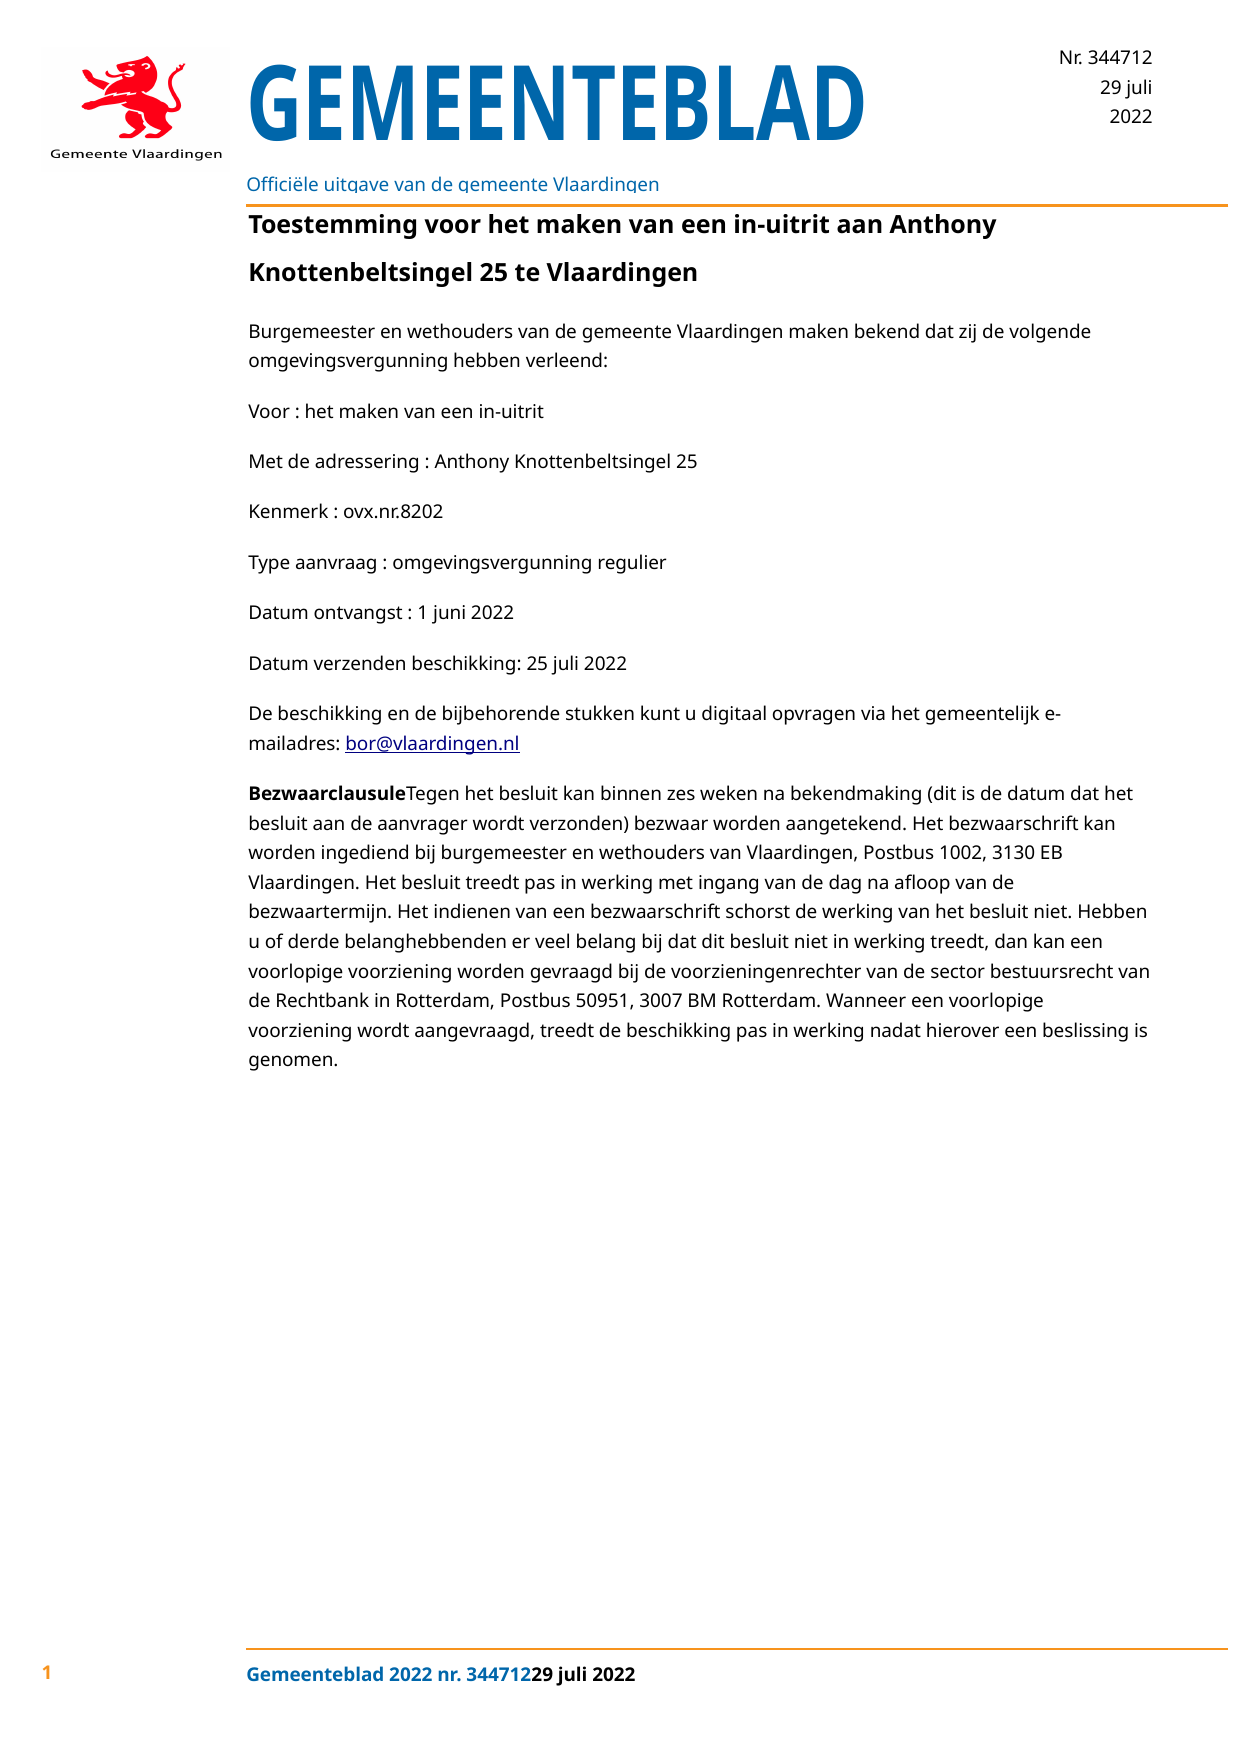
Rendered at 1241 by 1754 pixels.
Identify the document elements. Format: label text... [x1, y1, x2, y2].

text De beschikking en de bijbehorende stukken kunt u digitaal opvragen via het gemeentelijk e-mailadres: bor@vlaardingen.nl [248, 700, 1152, 756]
text Voor : het maken van een in-uitrit [248, 398, 1152, 424]
text Datum ontvangst : 1 juni 2022 [248, 599, 1152, 625]
text Type aanvraag : omgevingsvergunning regulier [248, 549, 1152, 575]
text Toestemming voor het maken van een in-uitrit aan Anthony Knottenbeltsingel 25 te Vlaardingen [248, 207, 1152, 288]
text Datum verzenden beschikking: 25 juli 2022 [248, 650, 1152, 676]
text Kenmerk : ovx.nr.8202 [248, 499, 1152, 524]
text Burgemeester en wethouders van de gemeente Vlaardingen maken bekend dat zij de volgende omgevingsvergunning hebben verleend: [248, 318, 1152, 373]
text BezwaarclausuleTegen het besluit kan binnen zes weken na bekendmaking (dit is de datum dat het besluit aan de aanvrager wordt verzonden) bezwaar worden aangetekend. Het bezwaarschrift kan worden ingediend bij burgemeester en wethouders van Vlaardingen, Postbus 1002, 3130 EB Vlaardingen. Het besluit treedt pas in werking met ingang van de dag na afloop van de bezwaartermijn. Het indienen van een bezwaarschrift schorst de werking van het besluit niet. Hebben u of derde belanghebbenden er veel belang bij dat dit besluit niet in werking treedt, dan kan een voorlopige voorziening worden gevraagd bij de voorzieningenrechter van de sector bestuursrecht van de Rechtbank in Rotterdam, Postbus 50951, 3007 BM Rotterdam. Wanneer een voorlopige voorziening wordt aangevraagd, treedt de beschikking pas in werking nadat hierover een beslissing is genomen. [248, 780, 1152, 1072]
text Met de adressering : Anthony Knottenbeltsingel 25 [248, 448, 1152, 474]
picture [41, 47, 231, 172]
